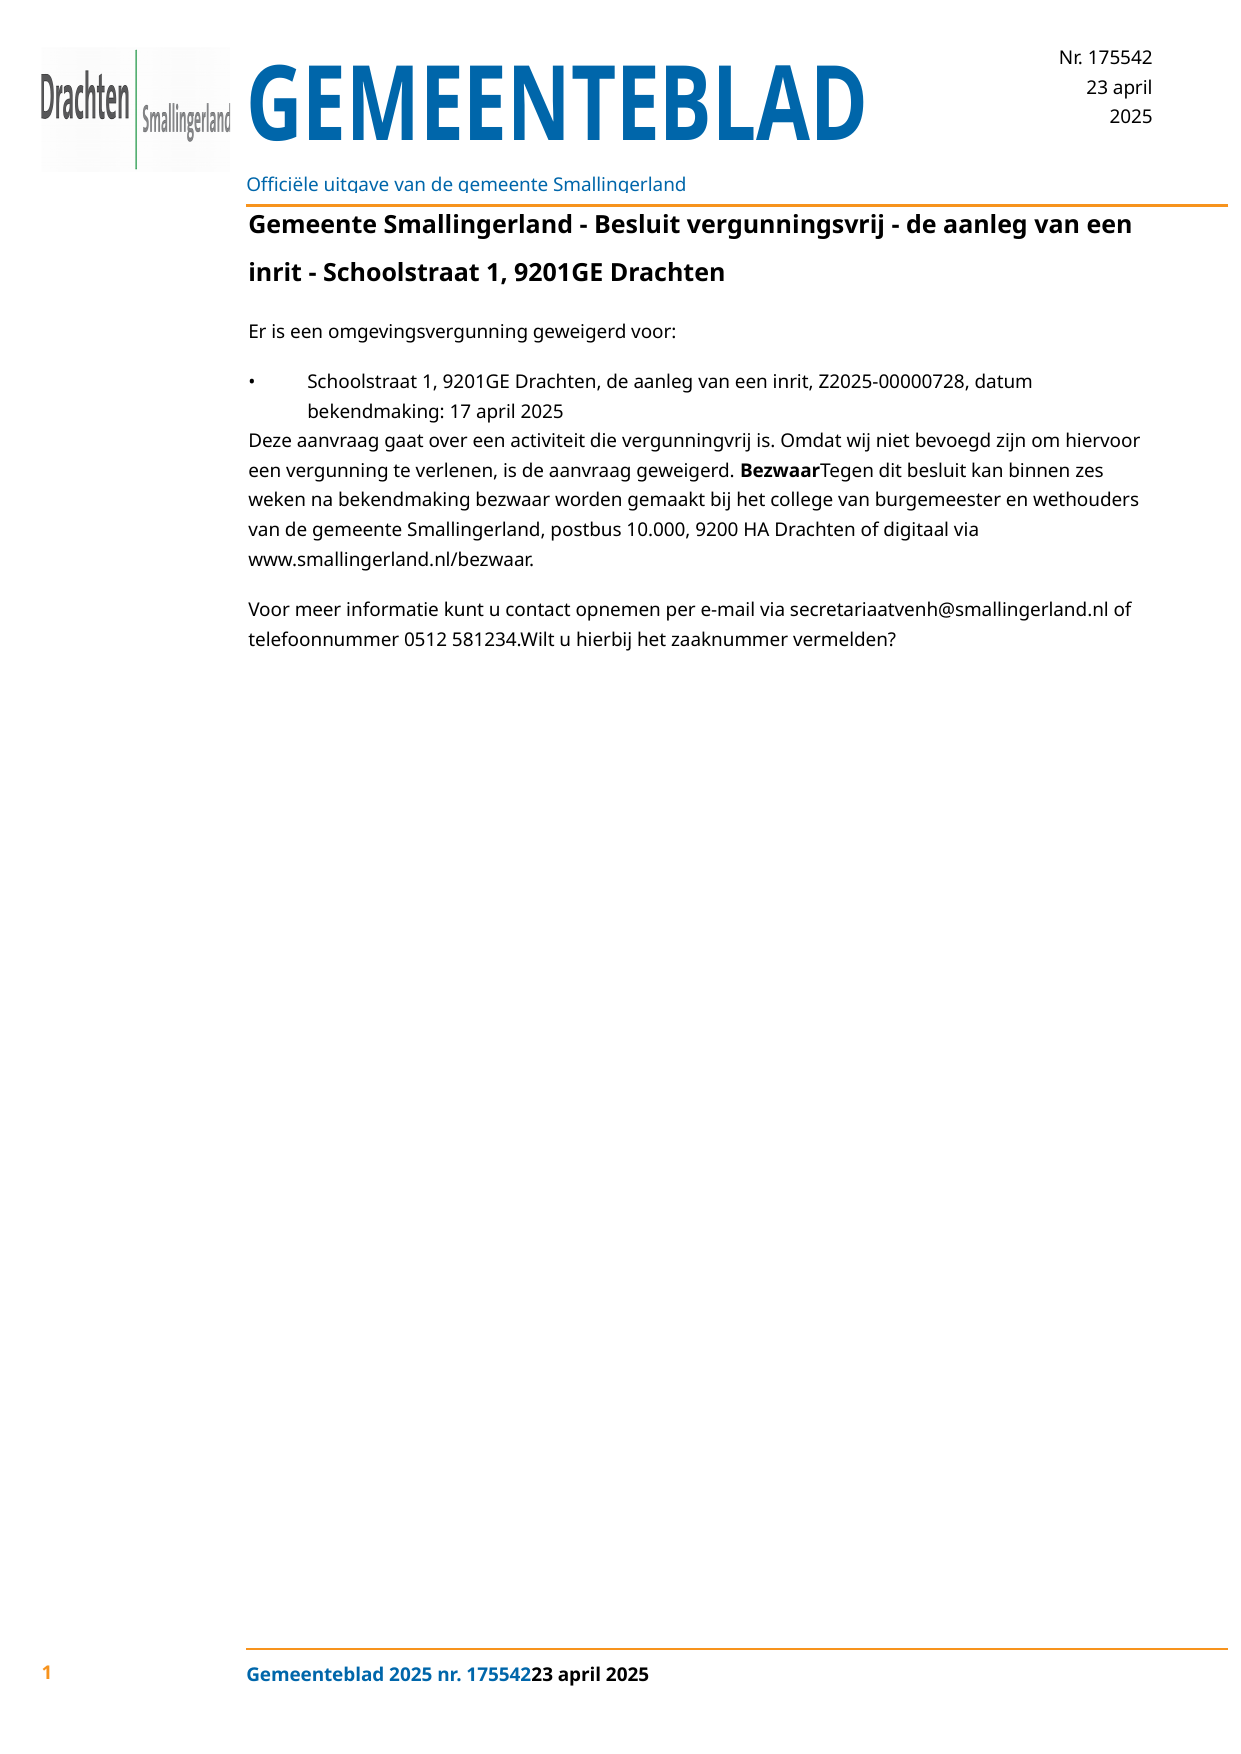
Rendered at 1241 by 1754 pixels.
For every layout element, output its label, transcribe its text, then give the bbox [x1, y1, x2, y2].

text Deze aanvraag gaat over een activiteit die vergunningvrij is. Omdat wij niet bevoegd zijn om hiervoor een vergunning te verlenen, is de aanvraag geweigerd. BezwaarTegen dit besluit kan binnen zes weken na bekendmaking bezwaar worden gemaakt bij het college van burgemeester en wethouders van de gemeente Smallingerland, postbus 10.000, 9200 HA Drachten of digitaal via www.smallingerland.nl/bezwaar. [248, 427, 1152, 572]
list Schoolstraat 1, 9201GE Drachten, de aanleg van een inrit, Z2025-00000728, datum bekendmaking: 17 april 2025 [248, 368, 1152, 424]
text Er is een omgevingsvergunning geweigerd voor: [248, 318, 1152, 344]
text Voor meer informatie kunt u contact opnemen per e-mail via secretariaatvenh@smallingerland.nl of telefoonnummer 0512 581234.Wilt u hierbij het zaaknummer vermelden? [248, 596, 1152, 652]
picture [41, 47, 231, 172]
text Gemeente Smallingerland - Besluit vergunningsvrij - de aanleg van een inrit - Schoolstraat 1, 9201GE Drachten [248, 207, 1152, 288]
